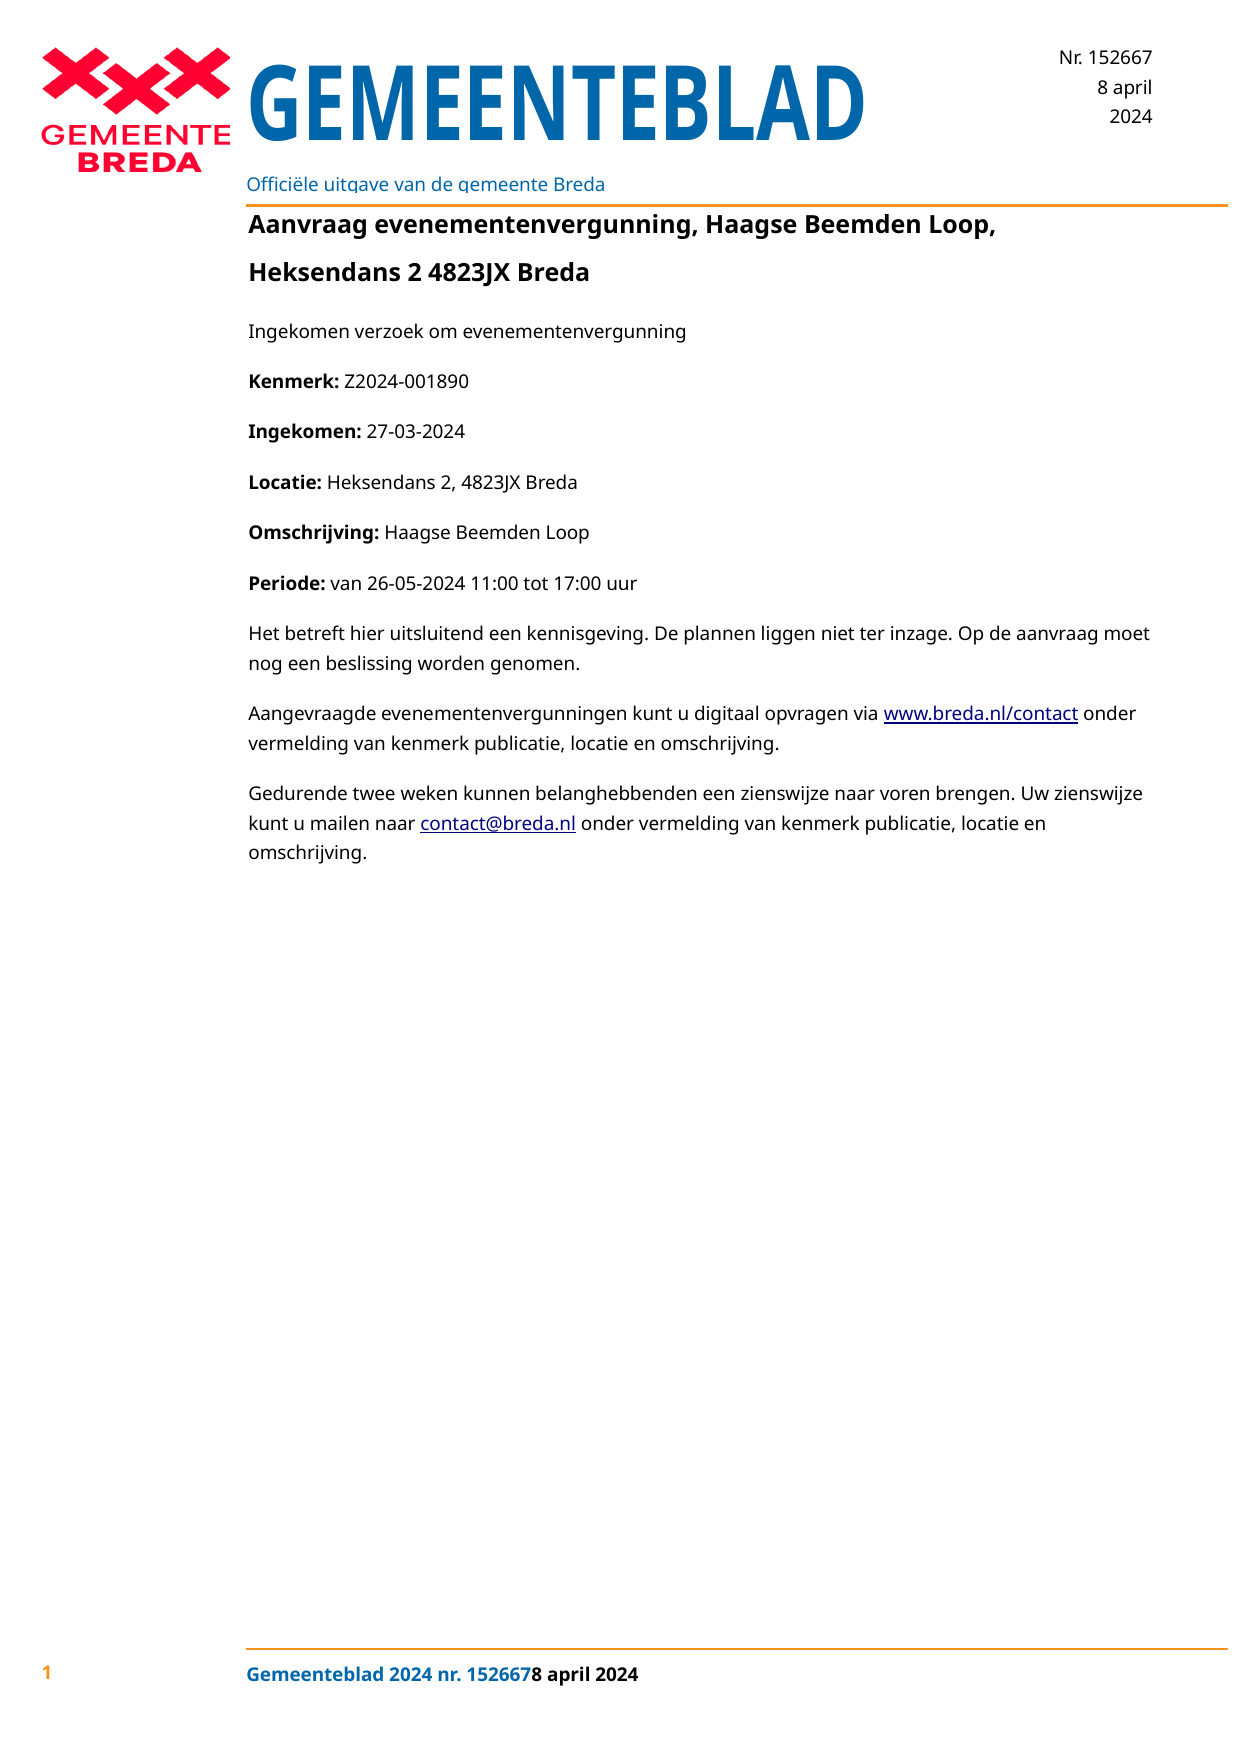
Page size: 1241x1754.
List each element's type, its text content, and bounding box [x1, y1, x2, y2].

text Ingekomen verzoek om evenementenvergunning [248, 318, 1152, 344]
text Aangevraagde evenementenvergunningen kunt u digitaal opvragen via www.breda.nl/contact onder vermelding van kenmerk publicatie, locatie en omschrijving. [248, 700, 1152, 756]
text Omschrijving: Haagse Beemden Loop [248, 519, 1152, 545]
text Periode: van 26-05-2024 11:00 tot 17:00 uur [248, 570, 1152, 596]
text Kenmerk: Z2024-001890 [248, 368, 1152, 394]
text Aanvraag evenementenvergunning, Haagse Beemden Loop, Heksendans 2 4823JX Breda [248, 207, 1152, 288]
text Het betreft hier uitsluitend een kennisgeving. De plannen liggen niet ter inzage. Op de aanvraag moet nog een beslissing worden genomen. [248, 620, 1152, 676]
text Ingekomen: 27-03-2024 [248, 419, 1152, 444]
picture [41, 47, 231, 172]
text Locatie: Heksendans 2, 4823JX Breda [248, 469, 1152, 495]
text Gedurende twee weken kunnen belanghebbenden een zienswijze naar voren brengen. Uw zienswijze kunt u mailen naar contact@breda.nl onder vermelding van kenmerk publicatie, locatie en omschrijving. [248, 780, 1152, 865]
